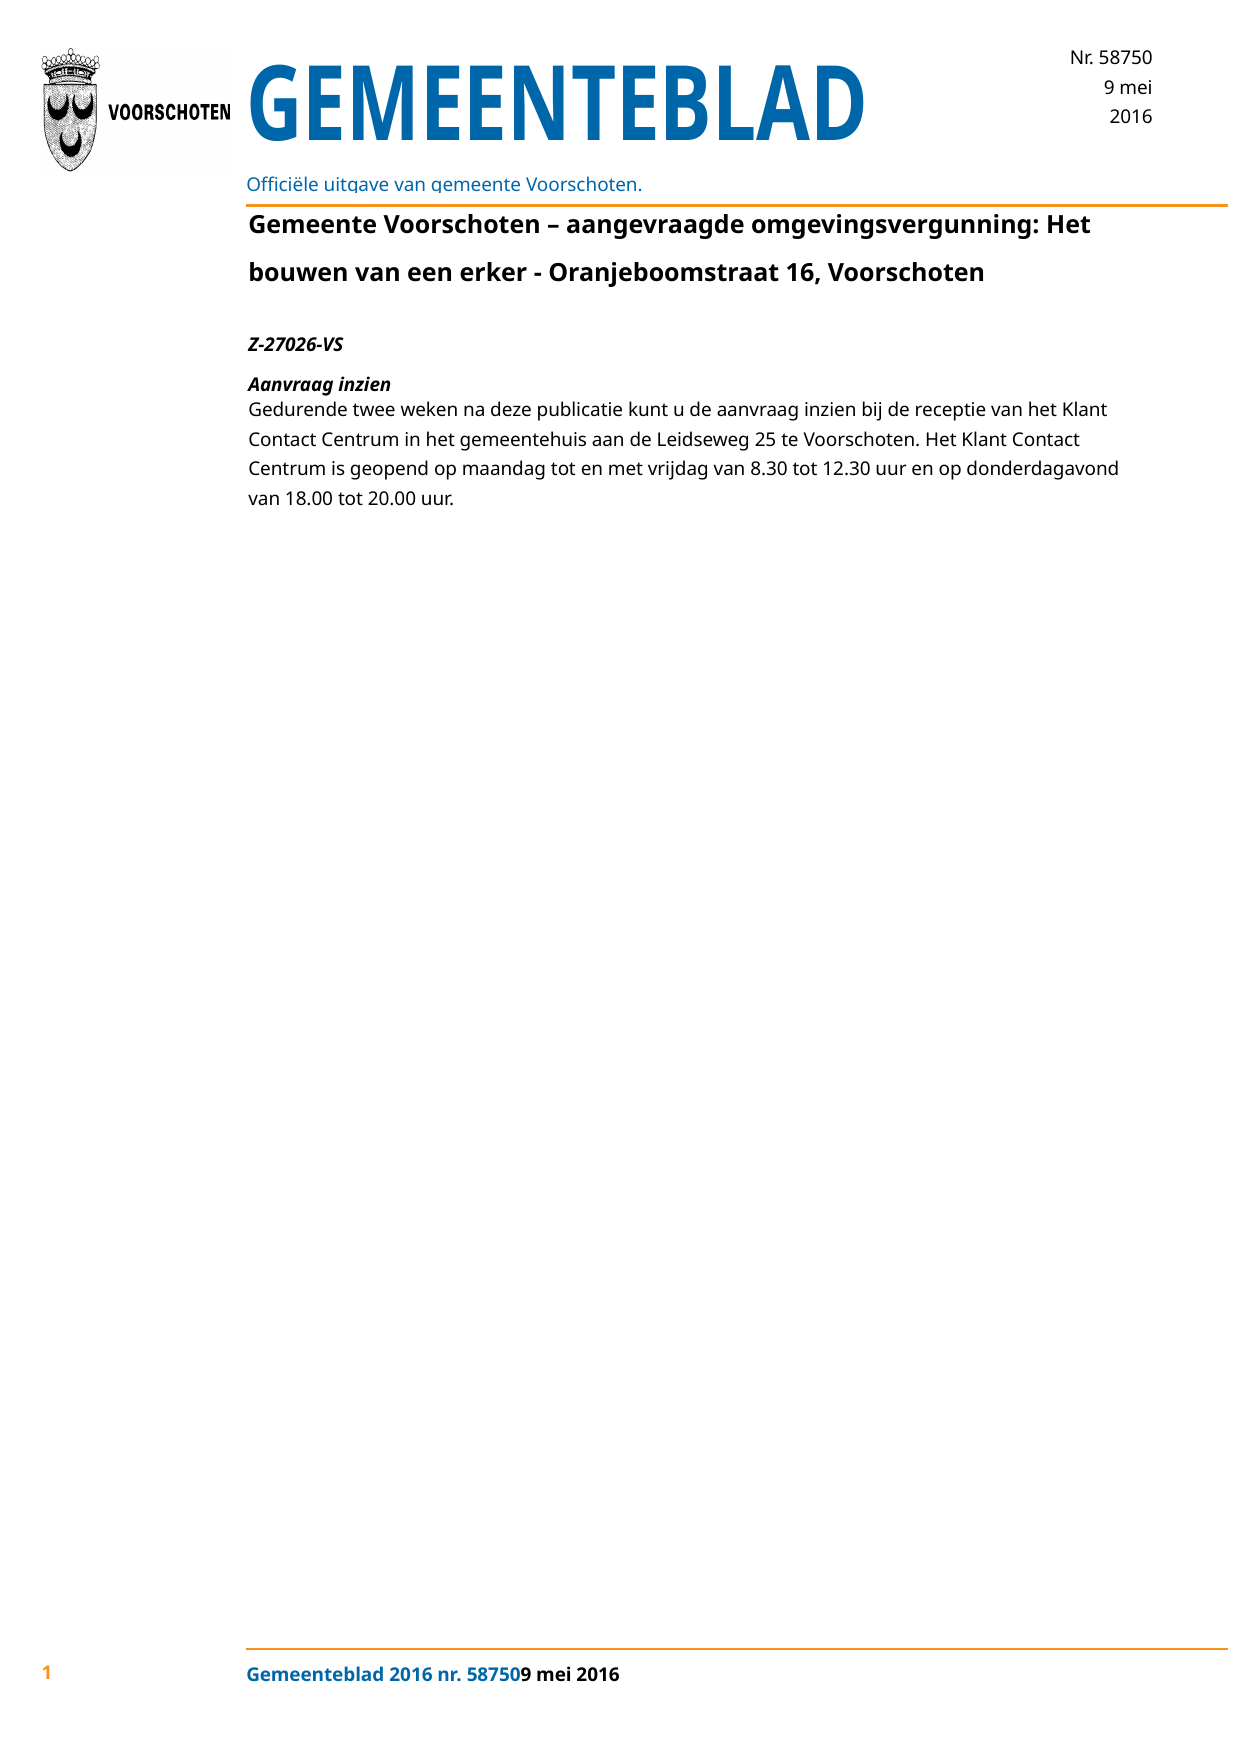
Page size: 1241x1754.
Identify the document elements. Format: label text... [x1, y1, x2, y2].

text Gemeente Voorschoten – aangevraagde omgevingsvergunning: Het bouwen van een erker - Oranjeboomstraat 16, Voorschoten [248, 207, 1152, 288]
text Gedurende twee weken na deze publicatie kunt u de aanvraag inzien bij de receptie van het Klant Contact Centrum in het gemeentehuis aan de Leidseweg 25 te Voorschoten. Het Klant Contact Centrum is geopend op maandag tot en met vrijdag van 8.30 tot 12.30 uur en op donderdagavond van 18.00 tot 20.00 uur. [248, 396, 1152, 511]
text Z-27026-VS [248, 331, 1152, 357]
text Aanvraag inzien [248, 371, 1152, 396]
picture [41, 47, 231, 172]
